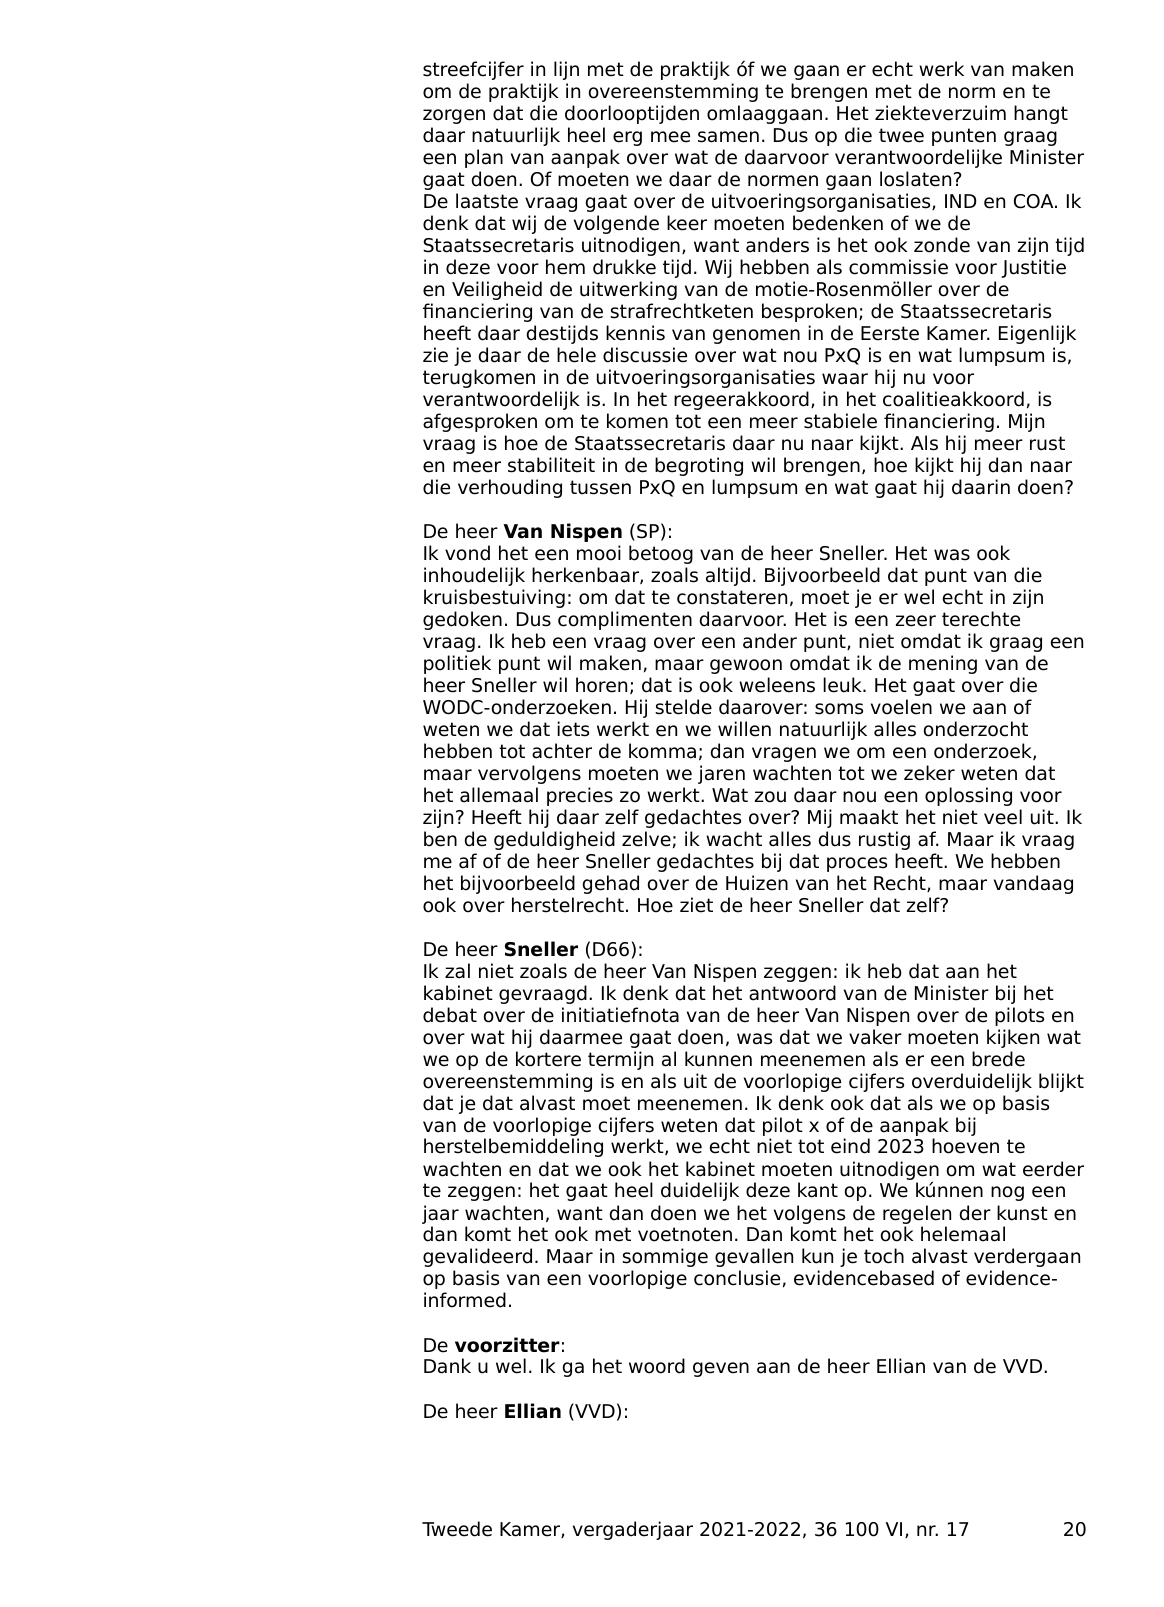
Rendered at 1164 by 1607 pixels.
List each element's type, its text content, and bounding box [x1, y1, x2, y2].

text De voorzitter: [422, 1334, 1087, 1356]
text Dank u wel. Ik ga het woord geven aan de heer Ellian van de VVD. [422, 1356, 1087, 1378]
text Ik vond het een mooi betoog van de heer Sneller. Het was ook inhoudelijk herkenbaar, zoals altijd. Bijvoorbeeld dat punt van die kruisbestuiving: om dat te constateren, moet je er wel echt in zijn gedoken. Dus complimenten daarvoor. Het is een zeer terechte vraag. Ik heb een vraag over een ander punt, niet omdat ik graag een politiek punt wil maken, maar gewoon omdat ik de mening van de heer Sneller wil horen; dat is ook weleens leuk. Het gaat over die WODC-onderzoeken. Hij stelde daarover: soms voelen we aan of weten we dat iets werkt en we willen natuurlijk alles onderzocht hebben tot achter de komma; dan vragen we om een onderzoek, maar vervolgens moeten we jaren wachten tot we zeker weten dat het allemaal precies zo werkt. Wat zou daar nou een oplossing voor zijn? Heeft hij daar zelf gedachtes over? Mij maakt het niet veel uit. Ik ben de geduldigheid zelve; ik wacht alles dus rustig af. Maar ik vraag me af of de heer Sneller gedachtes bij dat proces heeft. We hebben het bijvoorbeeld gehad over de Huizen van het Recht, maar vandaag ook over herstelrecht. Hoe ziet de heer Sneller dat zelf? [422, 543, 1087, 916]
text Ik zal niet zoals de heer Van Nispen zeggen: ik heb dat aan het kabinet gevraagd. Ik denk dat het antwoord van de Minister bij het debat over de initiatiefnota van de heer Van Nispen over de pilots en over wat hij daarmee gaat doen, was dat we vaker moeten kijken wat we op de kortere termijn al kunnen meenemen als er een brede overeenstemming is en als uit de voorlopige cijfers overduidelijk blijkt dat je dat alvast moet meenemen. Ik denk ook dat als we op basis van de voorlopige cijfers weten dat pilot x of de aanpak bij herstelbemiddeling werkt, we echt niet tot eind 2023 hoeven te wachten en dat we ook het kabinet moeten uitnodigen om wat eerder te zeggen: het gaat heel duidelijk deze kant op. We kúnnen nog een jaar wachten, want dan doen we het volgens de regelen der kunst en dan komt het ook met voetnoten. Dan komt het ook helemaal gevalideerd. Maar in sommige gevallen kun je toch alvast verdergaan op basis van een voorlopige conclusie, evidencebased of evidence-informed. [422, 961, 1087, 1312]
text De laatste vraag gaat over de uitvoeringsorganisaties, IND en COA. Ik denk dat wij de volgende keer moeten bedenken of we de Staatssecretaris uitnodigen, want anders is het ook zonde van zijn tijd in deze voor hem drukke tijd. Wij hebben als commissie voor Justitie en Veiligheid de uitwerking van de motie-Rosenmöller over de financiering van de strafrechtketen besproken; de Staatssecretaris heeft daar destijds kennis van genomen in de Eerste Kamer. Eigenlijk zie je daar de hele discussie over wat nou PxQ is en wat lumpsum is, terugkomen in de uitvoeringsorganisaties waar hij nu voor verantwoordelijk is. In het regeerakkoord, in het coalitieakkoord, is afgesproken om te komen tot een meer stabiele financiering. Mijn vraag is hoe de Staatssecretaris daar nu naar kijkt. Als hij meer rust en meer stabiliteit in de begroting wil brengen, hoe kijkt hij dan naar die verhouding tussen PxQ en lumpsum en wat gaat hij daarin doen? [422, 191, 1087, 499]
text De heer Ellian (VVD): [422, 1401, 1087, 1423]
text streefcijfer in lijn met de praktijk óf we gaan er echt werk van maken om de praktijk in overeenstemming te brengen met de norm en te zorgen dat die doorlooptijden omlaaggaan. Het ziekteverzuim hangt daar natuurlijk heel erg mee samen. Dus op die twee punten graag een plan van aanpak over wat de daarvoor verantwoordelijke Minister gaat doen. Of moeten we daar de normen gaan loslaten? [422, 59, 1087, 191]
text De heer Van Nispen (SP): [422, 521, 1087, 543]
text De heer Sneller (D66): [422, 939, 1087, 961]
